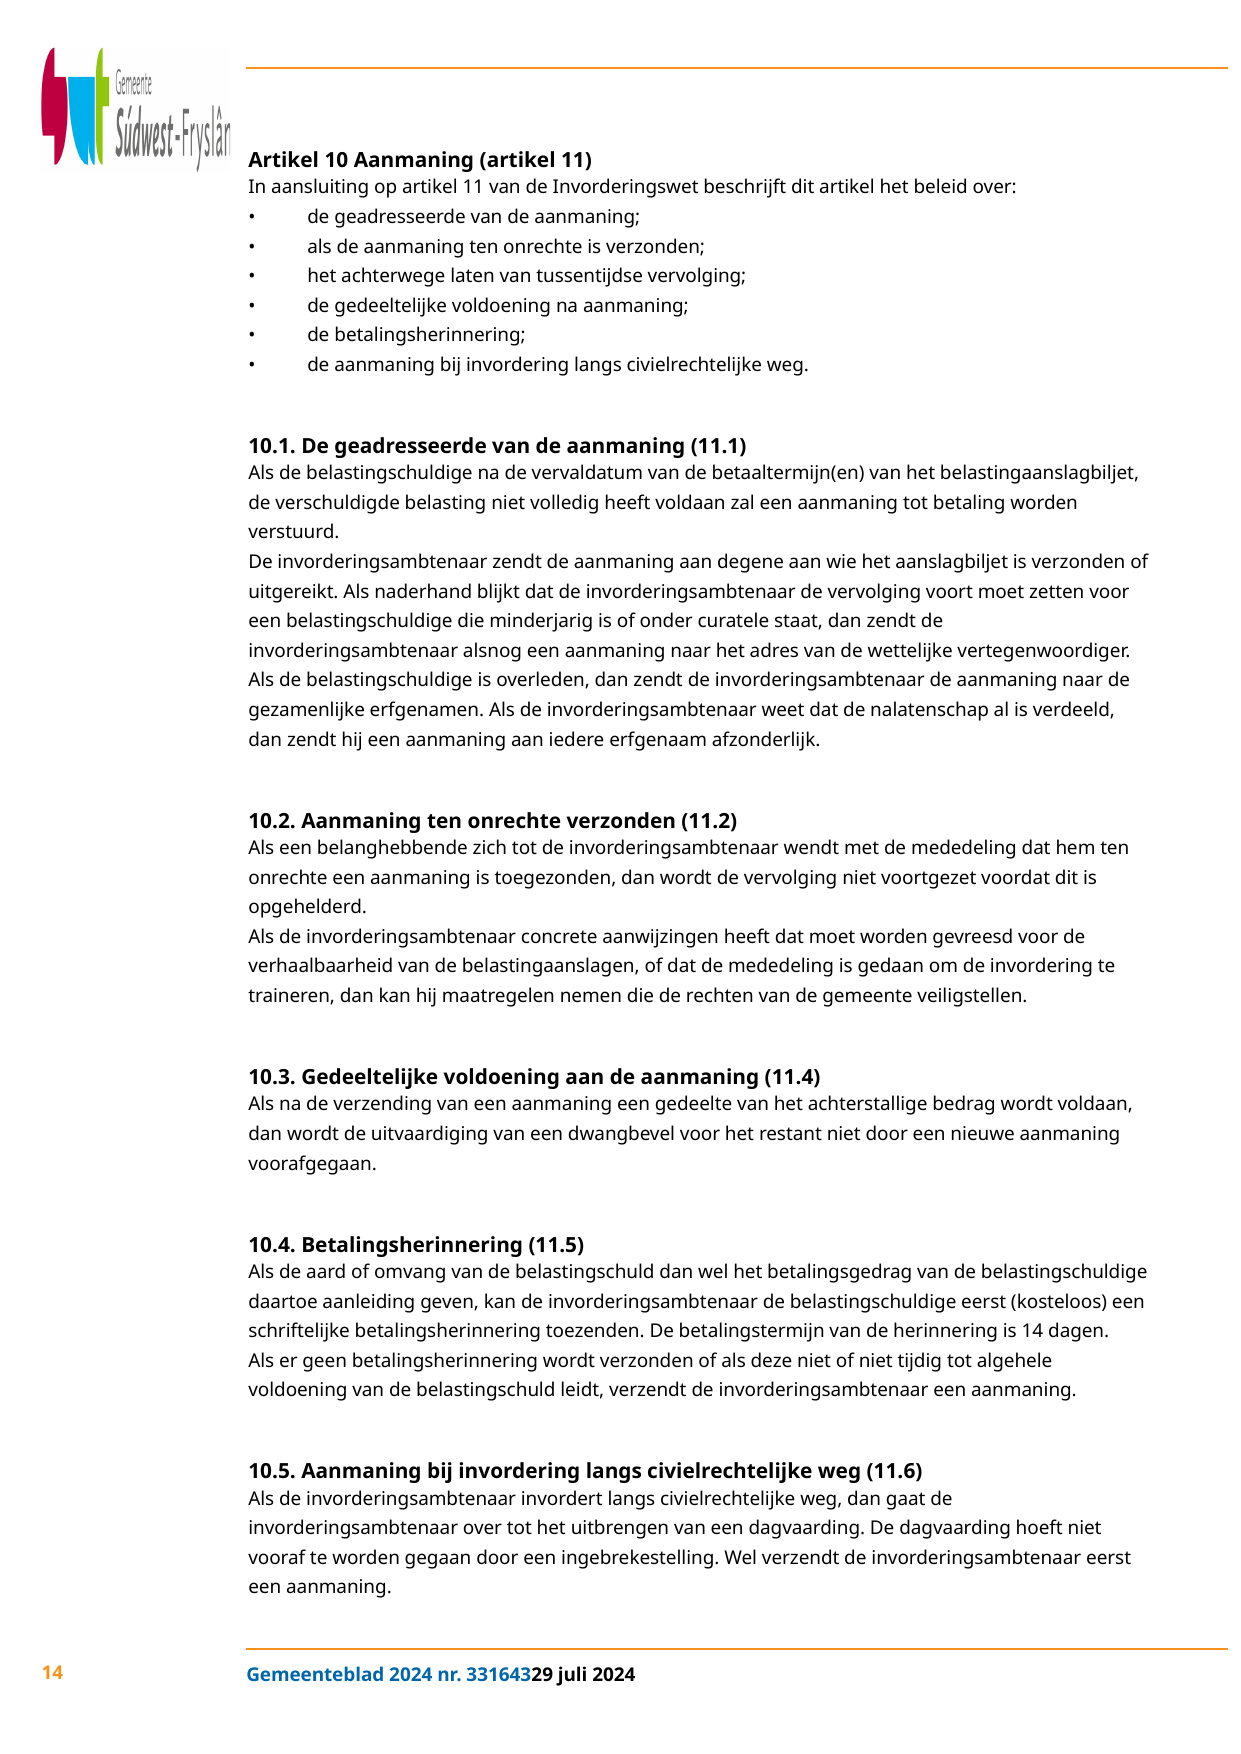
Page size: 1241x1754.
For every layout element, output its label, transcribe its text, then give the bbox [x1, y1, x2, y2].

text 10.1. De geadresseerde van de aanmaning (11.1) [248, 431, 1152, 459]
text Als een belanghebbende zich tot de invorderingsambtenaar wendt met de mededeling dat hem ten onrechte een aanmaning is toegezonden, dan wordt de vervolging niet voortgezet voordat dit is opgehelderd. [248, 834, 1152, 919]
text 10.3. Gedeeltelijke voldoening aan de aanmaning (11.4) [248, 1062, 1152, 1091]
list als de aanmaning ten onrechte is verzonden; [248, 233, 1152, 258]
list de gedeeltelijke voldoening na aanmaning; [248, 292, 1152, 318]
text Als de invorderingsambtenaar concrete aanwijzingen heeft dat moet worden gevreesd voor de verhaalbaarheid van de belastingaanslagen, of dat de mededeling is gedaan om de invordering te traineren, dan kan hij maatregelen nemen die de rechten van de gemeente veiligstellen. [248, 923, 1152, 1008]
list de betalingsherinnering; [248, 322, 1152, 347]
list de geadresseerde van de aanmaning; [248, 203, 1152, 229]
picture [41, 47, 231, 172]
text Als de aard of omvang van de belastingschuld dan wel het betalingsgedrag van de belastingschuldige daartoe aanleiding geven, kan de invorderingsambtenaar de belastingschuldige eerst (kosteloos) een schriftelijke betalingsherinnering toezenden. De betalingstermijn van de herinnering is 14 dagen. [248, 1258, 1152, 1343]
text Als er geen betalingsherinnering wordt verzonden of als deze niet of niet tijdig tot algehele voldoening van de belastingschuld leidt, verzendt de invorderingsambtenaar een aanmaning. [248, 1347, 1152, 1402]
text 10.2. Aanmaning ten onrechte verzonden (11.2) [248, 806, 1152, 834]
text Als na de verzending van een aanmaning een gedeelte van het achterstallige bedrag wordt voldaan, dan wordt de uitvaardiging van een dwangbevel voor het restant niet door een nieuwe aanmaning voorafgegaan. [248, 1091, 1152, 1176]
text In aansluiting op artikel 11 van de Invorderingswet beschrijft dit artikel het beleid over: [248, 174, 1152, 199]
text De invorderingsambtenaar zendt de aanmaning aan degene aan wie het aanslagbiljet is verzonden of uitgereikt. Als naderhand blijkt dat de invorderingsambtenaar de vervolging voort moet zetten voor een belastingschuldige die minderjarig is of onder curatele staat, dan zendt de invorderingsambtenaar alsnog een aanmaning naar het adres van de wettelijke vertegenwoordiger. [248, 548, 1152, 663]
list het achterwege laten van tussentijdse vervolging; [248, 262, 1152, 288]
text 10.5. Aanmaning bij invordering langs civielrechtelijke weg (11.6) [248, 1457, 1152, 1485]
text Als de belastingschuldige is overleden, dan zendt de invorderingsambtenaar de aanmaning naar de gezamenlijke erfgenamen. Als de invorderingsambtenaar weet dat de nalatenschap al is verdeeld, dan zendt hij een aanmaning aan iedere erfgenaam afzonderlijk. [248, 667, 1152, 752]
text Als de belastingschuldige na de vervaldatum van de betaaltermijn(en) van het belastingaanslagbiljet, de verschuldigde belasting niet volledig heeft voldaan zal een aanmaning tot betaling worden verstuurd. [248, 459, 1152, 544]
text Artikel 10 Aanmaning (artikel 11) [248, 145, 1152, 174]
text Als de invorderingsambtenaar invordert langs civielrechtelijke weg, dan gaat de invorderingsambtenaar over tot het uitbrengen van een dagvaarding. De dagvaarding hoeft niet vooraf te worden gegaan door een ingebrekestelling. Wel verzendt de invorderingsambtenaar eerst een aanmaning. [248, 1485, 1152, 1599]
list de aanmaning bij invordering langs civielrechtelijke weg. [248, 351, 1152, 377]
text 10.4. Betalingsherinnering (11.5) [248, 1230, 1152, 1258]
